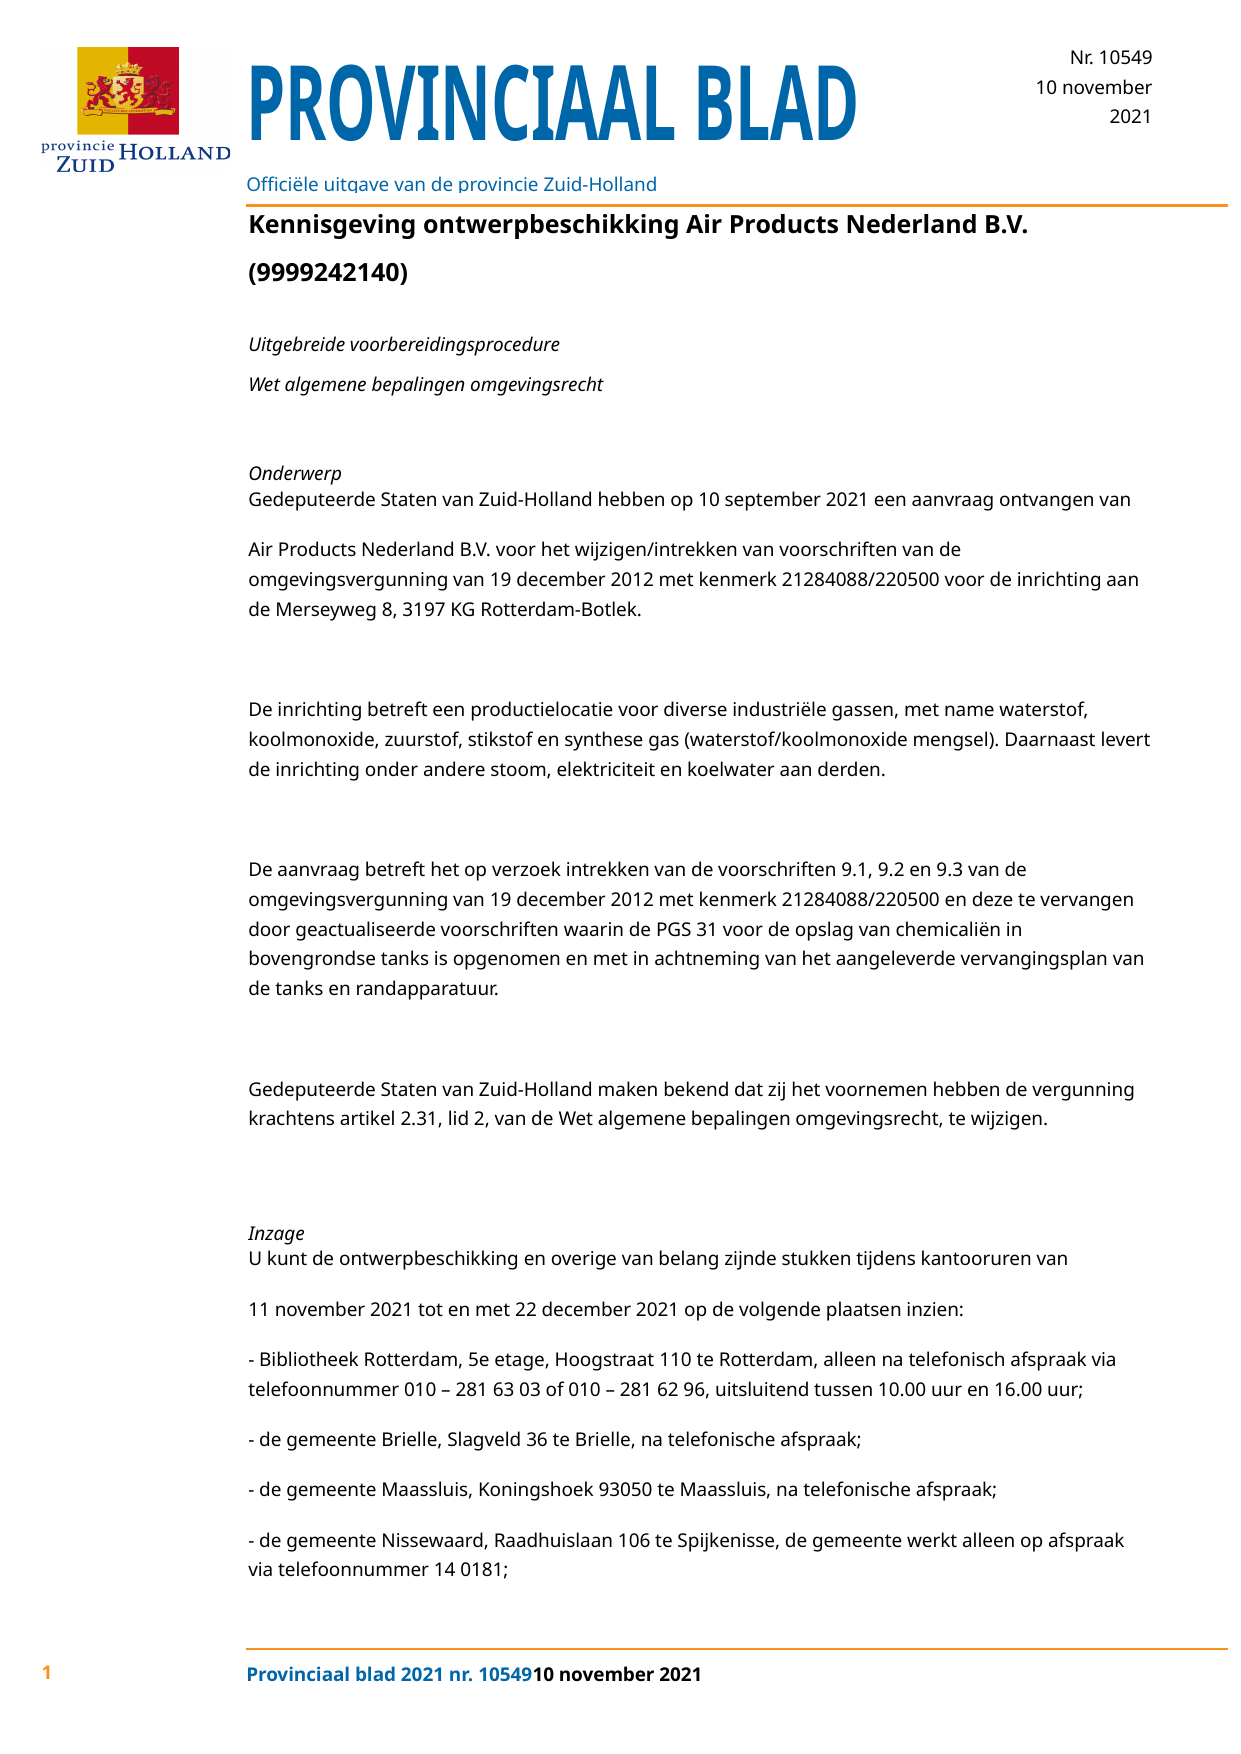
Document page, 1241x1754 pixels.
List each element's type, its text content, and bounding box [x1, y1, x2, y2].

text Onderwerp [248, 460, 1152, 486]
text - de gemeente Maassluis, Koningshoek 93050 te Maassluis, na telefonische afspraak; [248, 1477, 1152, 1502]
text - de gemeente Nissewaard, Raadhuislaan 106 te Spijkenisse, de gemeente werkt alleen op afspraak via telefoonnummer 14 0181; [248, 1527, 1152, 1582]
text - Bibliotheek Rotterdam, 5e etage, Hoogstraat 110 te Rotterdam, alleen na telefonisch afspraak via telefoonnummer 010 – 281 63 03 of 010 – 281 62 96, uitsluitend tussen 10.00 uur en 16.00 uur; [248, 1346, 1152, 1402]
text 11 november 2021 tot en met 22 december 2021 op de volgende plaatsen inzien: [248, 1296, 1152, 1322]
text De aanvraag betreft het op verzoek intrekken van de voorschriften 9.1, 9.2 en 9.3 van de omgevingsvergunning van 19 december 2012 met kenmerk 21284088/220500 en deze te vervangen door geactualiseerde voorschriften waarin de PGS 31 voor de opslag van chemicaliën in bovengrondse tanks is opgenomen en met in achtneming van het aangeleverde vervangingsplan van de tanks en randapparatuur. [248, 857, 1152, 1001]
text Wet algemene bepalingen omgevingsrecht [248, 371, 1152, 396]
text Inzage [248, 1220, 1152, 1245]
text U kunt de ontwerpbeschikking en overige van belang zijnde stukken tijdens kantooruren van [248, 1245, 1152, 1271]
text Uitgebreide voorbereidingsprocedure [248, 331, 1152, 357]
text Gedeputeerde Staten van Zuid-Holland hebben op 10 september 2021 een aanvraag ontvangen van [248, 486, 1152, 512]
text Air Products Nederland B.V. voor het wijzigen/intrekken van voorschriften van de omgevingsvergunning van 19 december 2012 met kenmerk 21284088/220500 voor de inrichting aan de Merseyweg 8, 3197 KG Rotterdam-Botlek. [248, 537, 1152, 621]
picture [41, 47, 231, 172]
text - de gemeente Brielle, Slagveld 36 te Brielle, na telefonische afspraak; [248, 1426, 1152, 1452]
text Kennisgeving ontwerpbeschikking Air Products Nederland B.V. (9999242140) [248, 207, 1152, 288]
text Gedeputeerde Staten van Zuid-Holland maken bekend dat zij het voornemen hebben de vergunning krachtens artikel 2.31, lid 2, van de Wet algemene bepalingen omgevingsrecht, te wijzigen. [248, 1076, 1152, 1131]
text De inrichting betreft een productielocatie voor diverse industriële gassen, met name waterstof, koolmonoxide, zuurstof, stikstof en synthese gas (waterstof/koolmonoxide mengsel). Daarnaast levert de inrichting onder andere stoom, elektriciteit en koelwater aan derden. [248, 697, 1152, 781]
